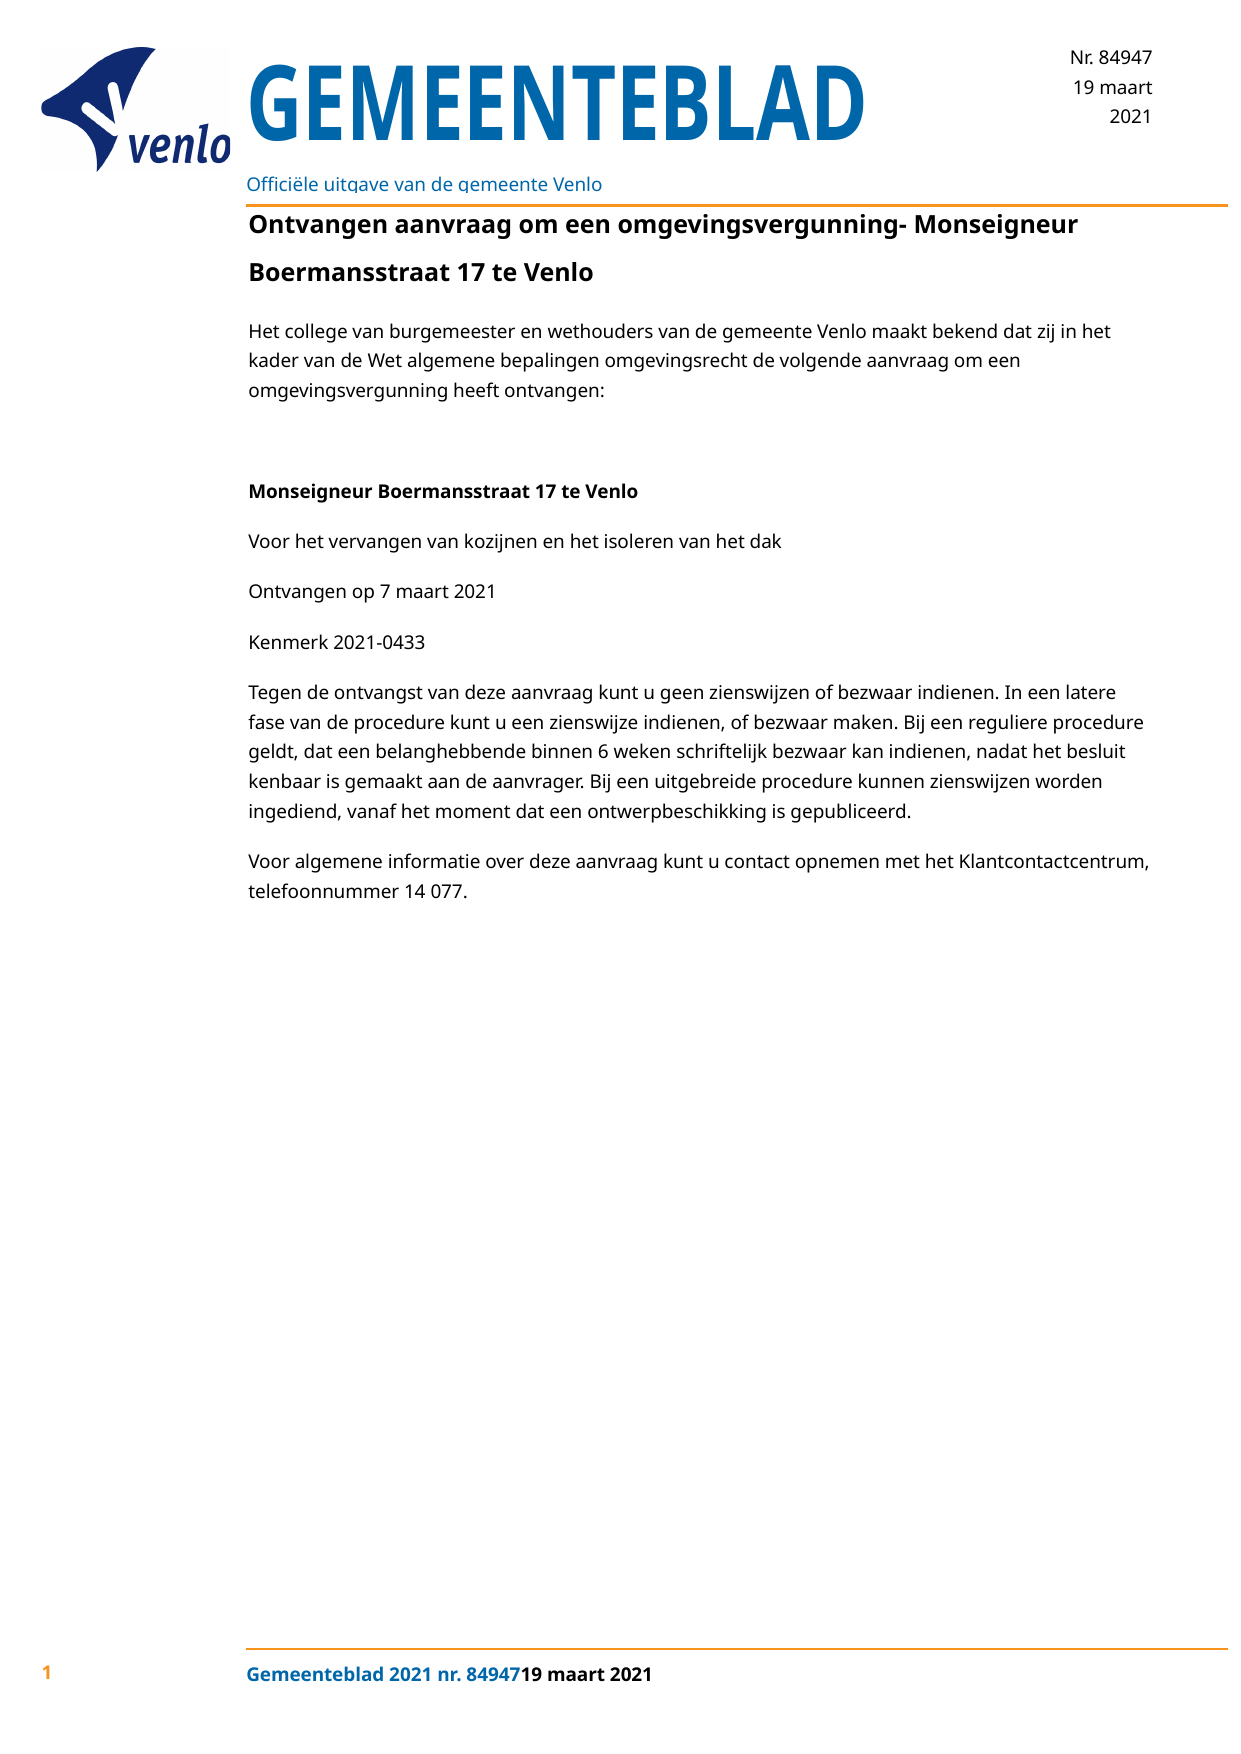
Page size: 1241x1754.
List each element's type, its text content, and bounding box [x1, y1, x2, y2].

text Het college van burgemeester en wethouders van de gemeente Venlo maakt bekend dat zij in het kader van de Wet algemene bepalingen omgevingsrecht de volgende aanvraag om een omgevingsvergunning heeft ontvangen: [248, 318, 1152, 403]
text Monseigneur Boermansstraat 17 te Venlo [248, 478, 1152, 504]
text Ontvangen aanvraag om een omgevingsvergunning- Monseigneur Boermansstraat 17 te Venlo [248, 207, 1152, 288]
text Ontvangen op 7 maart 2021 [248, 579, 1152, 604]
text Kenmerk 2021-0433 [248, 629, 1152, 655]
text Tegen de ontvangst van deze aanvraag kunt u geen zienswijzen of bezwaar indienen. In een latere fase van de procedure kunt u een zienswijze indienen, of bezwaar maken. Bij een reguliere procedure geldt, dat een belanghebbende binnen 6 weken schriftelijk bezwaar kan indienen, nadat het besluit kenbaar is gemaakt aan de aanvrager. Bij een uitgebreide procedure kunnen zienswijzen worden ingediend, vanaf het moment dat een ontwerpbeschikking is gepubliceerd. [248, 679, 1152, 824]
picture [41, 47, 231, 172]
text Voor algemene informatie over deze aanvraag kunt u contact opnemen met het Klantcontactcentrum, telefoonnummer 14 077. [248, 848, 1152, 904]
text Voor het vervangen van kozijnen en het isoleren van het dak [248, 528, 1152, 554]
